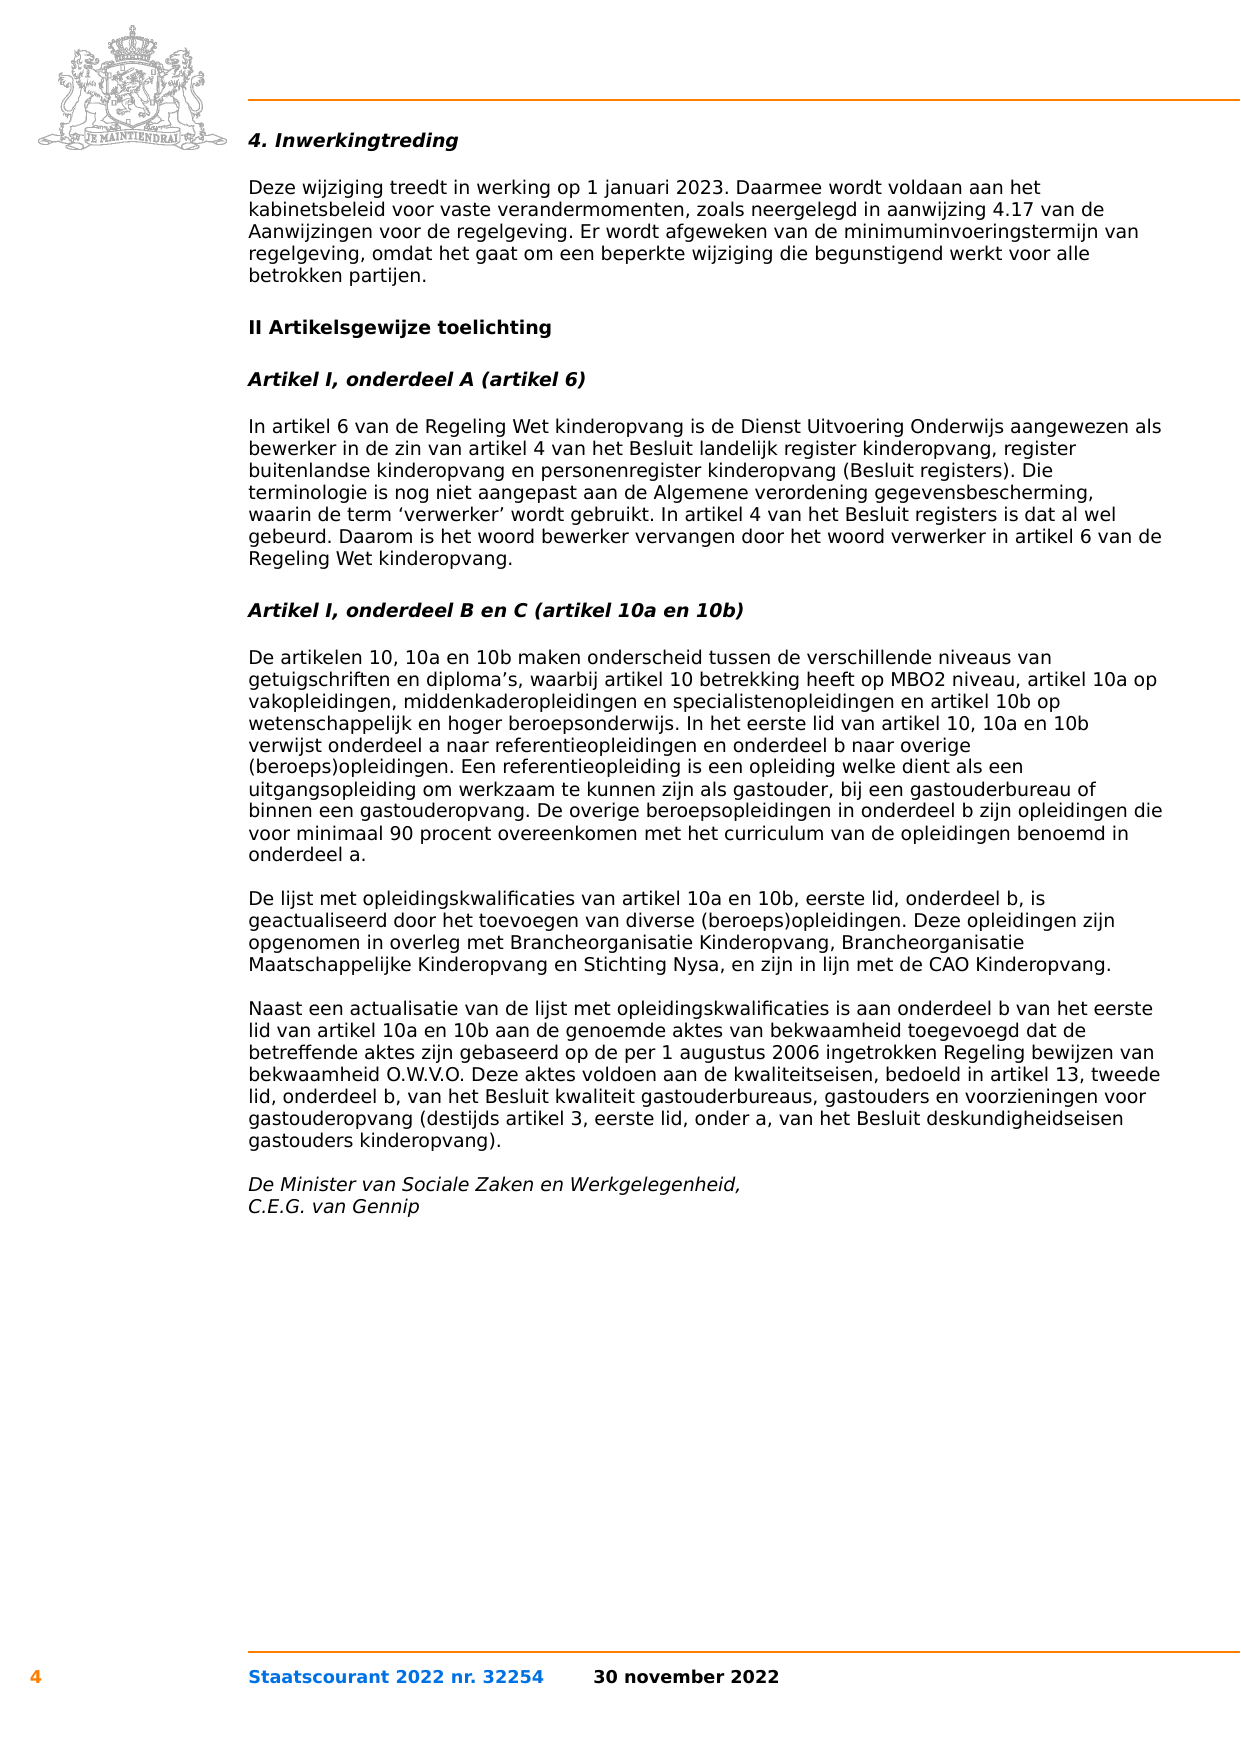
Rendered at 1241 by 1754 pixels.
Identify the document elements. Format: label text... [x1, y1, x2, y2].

text De Minister van Sociale Zaken en Werkgelegenheid, C.E.G. van Gennip [248, 1174, 1163, 1218]
picture [38, 25, 227, 150]
subtitle 4. Inwerkingtreding [248, 130, 1163, 152]
subtitle Artikel I, onderdeel B en C (artikel 10a en 10b) [248, 599, 1163, 622]
text Naast een actualisatie van de lijst met opleidingskwalificaties is aan onderdeel b van het eerste lid van artikel 10a en 10b aan de genoemde aktes van bekwaamheid toegevoegd dat de betreffende aktes zijn gebaseerd op de per 1 augustus 2006 ingetrokken Regeling bewijzen van bekwaamheid O.W.V.O. Deze aktes voldoen aan de kwaliteitseisen, bedoeld in artikel 13, tweede lid, onderdeel b, van het Besluit kwaliteit gastouderbureaus, gastouders en voorzieningen voor gastouderopvang (destijds artikel 3, eerste lid, onder a, van het Besluit deskundigheidseisen gastouders kinderopvang). [248, 998, 1163, 1152]
text In artikel 6 van de Regeling Wet kinderopvang is de Dienst Uitvoering Onderwijs aangewezen als bewerker in de zin van artikel 4 van het Besluit landelijk register kinderopvang, register buitenlandse kinderopvang en personenregister kinderopvang (Besluit registers). Die terminologie is nog niet aangepast aan de Algemene verordening gegevensbescherming, waarin de term ‘verwerker’ wordt gebruikt. In artikel 4 van het Besluit registers is dat al wel gebeurd. Daarom is het woord bewerker vervangen door het woord verwerker in artikel 6 van de Regeling Wet kinderopvang. [248, 416, 1163, 569]
text De artikelen 10, 10a en 10b maken onderscheid tussen de verschillende niveaus van getuigschriften en diploma’s, waarbij artikel 10 betrekking heeft op MBO2 niveau, artikel 10a op vakopleidingen, middenkaderopleidingen en specialistenopleidingen en artikel 10b op wetenschappelijk en hoger beroepsonderwijs. In het eerste lid van artikel 10, 10a en 10b verwijst onderdeel a naar referentieopleidingen en onderdeel b naar overige (beroeps)opleidingen. Een referentieopleiding is een opleiding welke dient als een uitgangsopleiding om werkzaam te kunnen zijn als gastouder, bij een gastouderbureau of binnen een gastouderopvang. De overige beroepsopleidingen in onderdeel b zijn opleidingen die voor minimaal 90 procent overeenkomen met het curriculum van de opleidingen benoemd in onderdeel a. [248, 647, 1163, 866]
text Deze wijziging treedt in werking op 1 januari 2023. Daarmee wordt voldaan aan het kabinetsbeleid voor vaste verandermomenten, zoals neergelegd in aanwijzing 4.17 van de Aanwijzingen voor de regelgeving. Er wordt afgeweken van de minimuminvoeringstermijn van regelgeving, omdat het gaat om een beperkte wijziging die begunstigend werkt voor alle betrokken partijen. [248, 177, 1163, 287]
subtitle Artikel I, onderdeel A (artikel 6) [248, 369, 1163, 391]
text De lijst met opleidingskwalificaties van artikel 10a en 10b, eerste lid, onderdeel b, is geactualiseerd door het toevoegen van diverse (beroeps)opleidingen. Deze opleidingen zijn opgenomen in overleg met Brancheorganisatie Kinderopvang, Brancheorganisatie Maatschappelijke Kinderopvang en Stichting Nysa, en zijn in lijn met de CAO Kinderopvang. [248, 888, 1163, 976]
subtitle II Artikelsgewijze toelichting [248, 317, 1163, 339]
